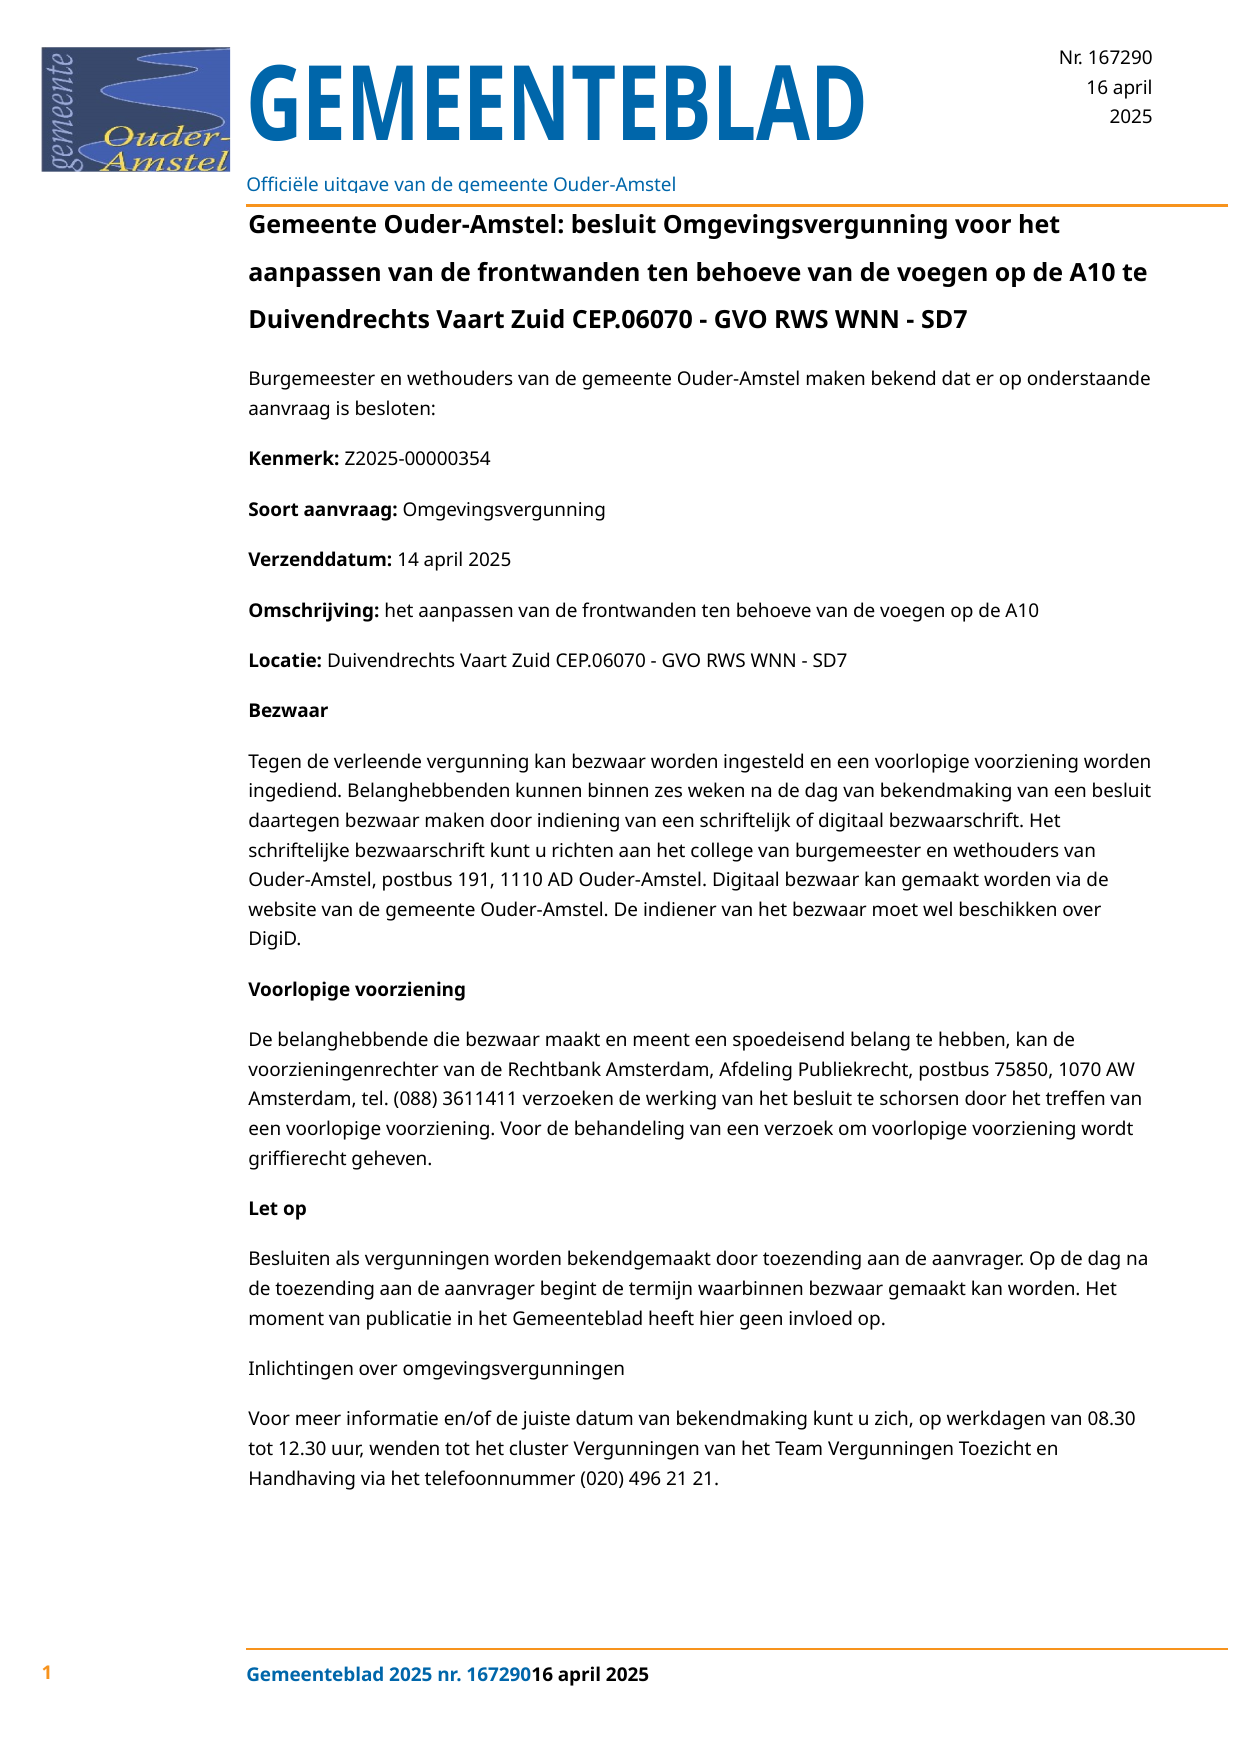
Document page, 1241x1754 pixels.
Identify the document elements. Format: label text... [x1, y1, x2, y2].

text Kenmerk: Z2025-00000354 [248, 446, 1152, 471]
text Locatie: Duivendrechts Vaart Zuid CEP.06070 - GVO RWS WNN - SD7 [248, 647, 1152, 673]
text Besluiten als vergunningen worden bekendgemaakt door toezending aan de aanvrager. Op de dag na de toezending aan de aanvrager begint de termijn waarbinnen bezwaar gemaakt kan worden. Het moment van publicatie in het Gemeenteblad heeft hier geen invloed op. [248, 1246, 1152, 1330]
text Burgemeester en wethouders van de gemeente Ouder-Amstel maken bekend dat er op onderstaande aanvraag is besloten: [248, 366, 1152, 421]
text Omschrijving: het aanpassen van de frontwanden ten behoeve van de voegen op de A10 [248, 597, 1152, 622]
text Bezwaar [248, 698, 1152, 723]
text Soort aanvraag: Omgevingsvergunning [248, 496, 1152, 522]
text Inlichtingen over omgevingsvergunningen [248, 1355, 1152, 1381]
text Gemeente Ouder-Amstel: besluit Omgevingsvergunning voor het aanpassen van de frontwanden ten behoeve van de voegen op de A10 te Duivendrechts Vaart Zuid CEP.06070 - GVO RWS WNN - SD7 [248, 207, 1152, 336]
text Tegen de verleende vergunning kan bezwaar worden ingesteld en een voorlopige voorziening worden ingediend. Belanghebbenden kunnen binnen zes weken na de dag van bekendmaking van een besluit daartegen bezwaar maken door indiening van een schriftelijk of digitaal bezwaarschrift. Het schriftelijke bezwaarschrift kunt u richten aan het college van burgemeester en wethouders van Ouder-Amstel, postbus 191, 1110 AD Ouder-Amstel. Digitaal bezwaar kan gemaakt worden via de website van de gemeente Ouder-Amstel. De indiener van het bezwaar moet wel beschikken over DigiD. [248, 748, 1152, 951]
text Voorlopige voorziening [248, 976, 1152, 1002]
picture [41, 47, 231, 172]
text Verzenddatum: 14 april 2025 [248, 546, 1152, 572]
text De belanghebbende die bezwaar maakt en meent een spoedeisend belang te hebben, kan de voorzieningenrechter van de Rechtbank Amsterdam, Afdeling Publiekrecht, postbus 75850, 1070 AW Amsterdam, tel. (088) 3611411 verzoeken de werking van het besluit te schorsen door het treffen van een voorlopige voorziening. Voor de behandeling van een verzoek om voorlopige voorziening wordt griffierecht geheven. [248, 1026, 1152, 1170]
text Voor meer informatie en/of de juiste datum van bekendmaking kunt u zich, op werkdagen van 08.30 tot 12.30 uur, wenden tot het cluster Vergunningen van het Team Vergunningen Toezicht en Handhaving via het telefoonnummer (020) 496 21 21. [248, 1406, 1152, 1490]
text Let op [248, 1195, 1152, 1221]
